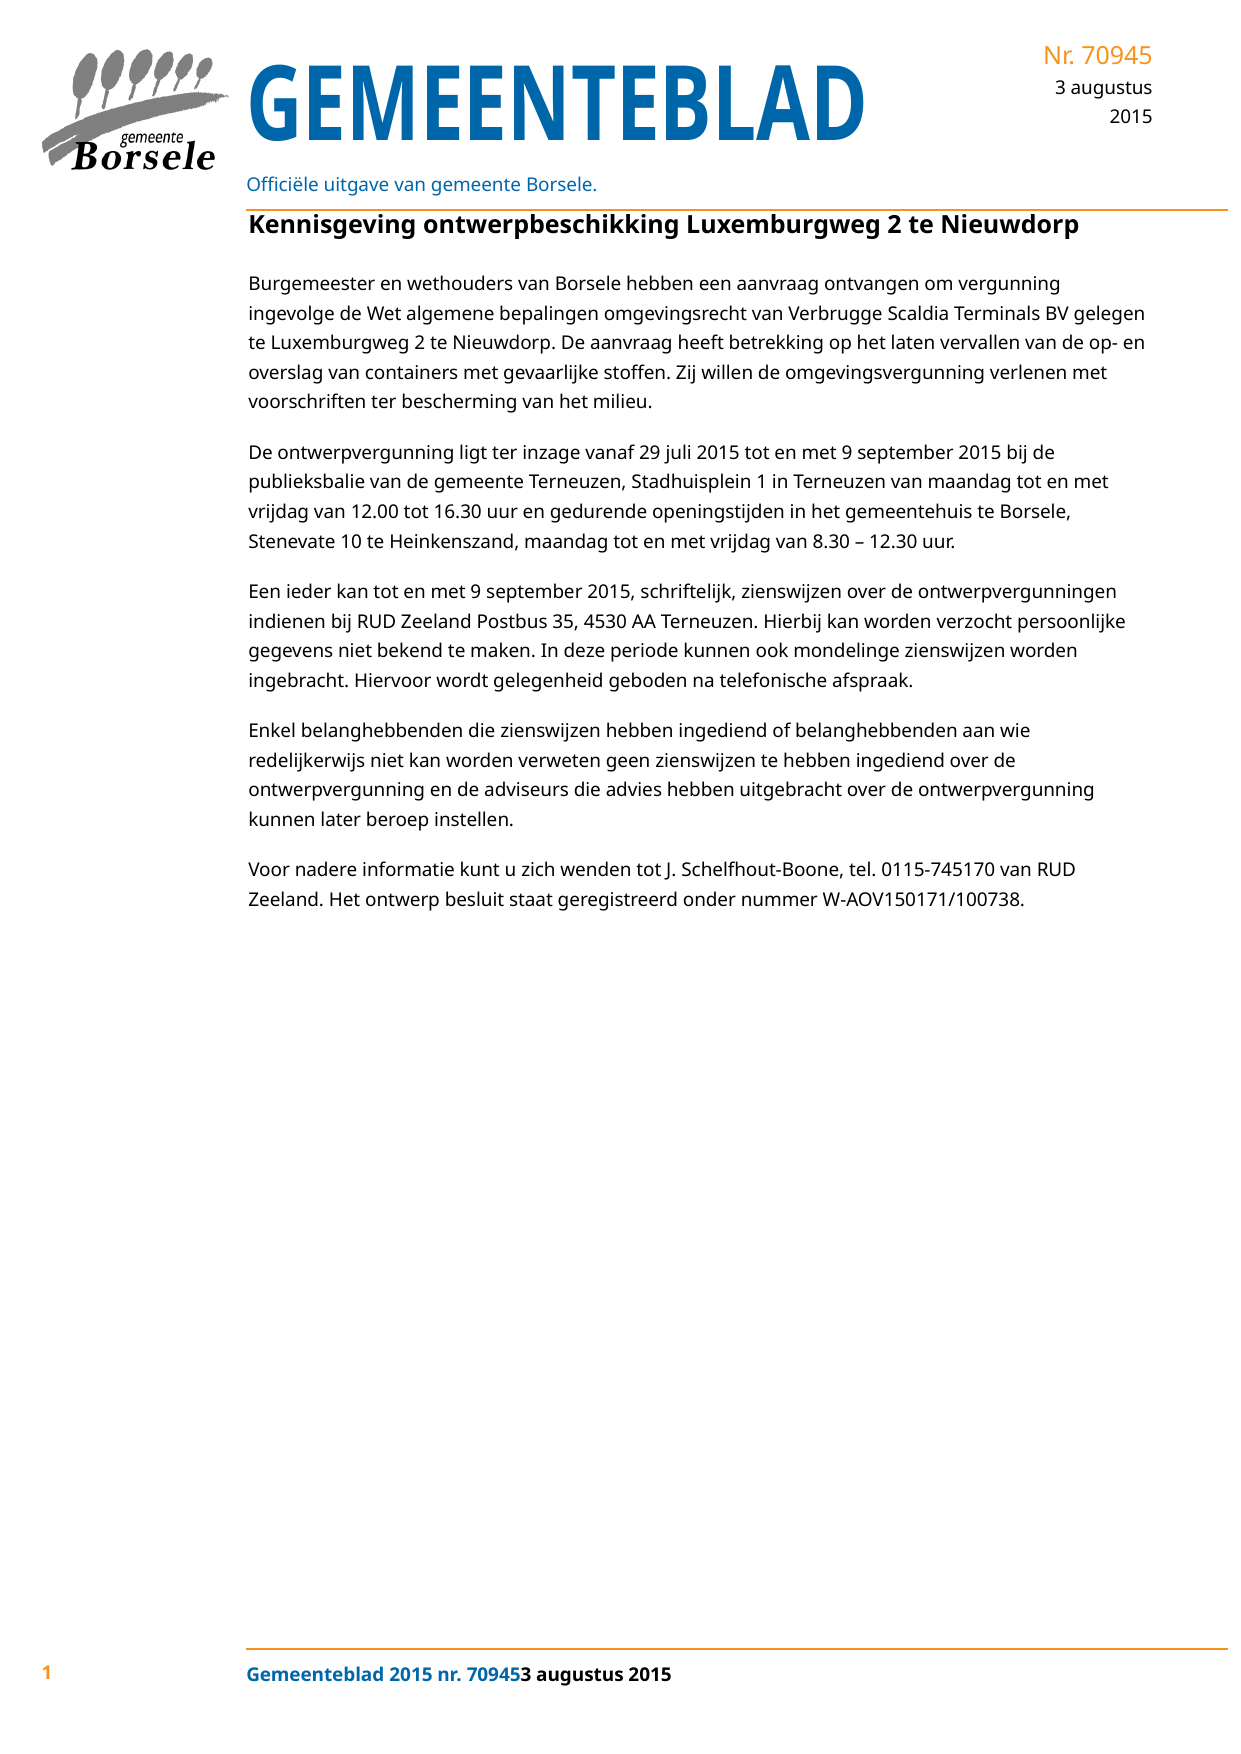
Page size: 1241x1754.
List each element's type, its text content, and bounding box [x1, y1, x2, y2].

text Burgemeester en wethouders van Borsele hebben een aanvraag ontvangen om vergunning ingevolge de Wet algemene bepalingen omgevingsrecht van Verbrugge Scaldia Terminals BV gelegen te Luxemburgweg 2 te Nieuwdorp. De aanvraag heeft betrekking op het laten vervallen van de op- en overslag van containers met gevaarlijke stoffen. Zij willen de omgevingsvergunning verlenen met voorschriften ter bescherming van het milieu. [248, 270, 1152, 414]
text Voor nadere informatie kunt u zich wenden tot J. Schelfhout-Boone, tel. 0115-745170 van RUD Zeeland. Het ontwerp besluit staat geregistreerd onder nummer W-AOV150171/100738. [248, 857, 1152, 912]
text Enkel belanghebbenden die zienswijzen hebben ingediend of belanghebbenden aan wie redelijkerwijs niet kan worden verweten geen zienswijzen te hebben ingediend over de ontwerpvergunning en de adviseurs die advies hebben uitgebracht over de ontwerpvergunning kunnen later beroep instellen. [248, 717, 1152, 832]
picture [41, 47, 231, 172]
text Kennisgeving ontwerpbeschikking Luxemburgweg 2 te Nieuwdorp [248, 211, 1152, 241]
text De ontwerpvergunning ligt ter inzage vanaf 29 juli 2015 tot en met 9 september 2015 bij de publieksbalie van de gemeente Terneuzen, Stadhuisplein 1 in Terneuzen van maandag tot en met vrijdag van 12.00 tot 16.30 uur en gedurende openingstijden in het gemeentehuis te Borsele, Stenevate 10 te Heinkenszand, maandag tot en met vrijdag van 8.30 – 12.30 uur. [248, 439, 1152, 553]
text Een ieder kan tot en met 9 september 2015, schriftelijk, zienswijzen over de ontwerpvergunningen indienen bij RUD Zeeland Postbus 35, 4530 AA Terneuzen. Hierbij kan worden verzocht persoonlijke gegevens niet bekend te maken. In deze periode kunnen ook mondelinge zienswijzen worden ingebracht. Hiervoor wordt gelegenheid geboden na telefonische afspraak. [248, 578, 1152, 693]
